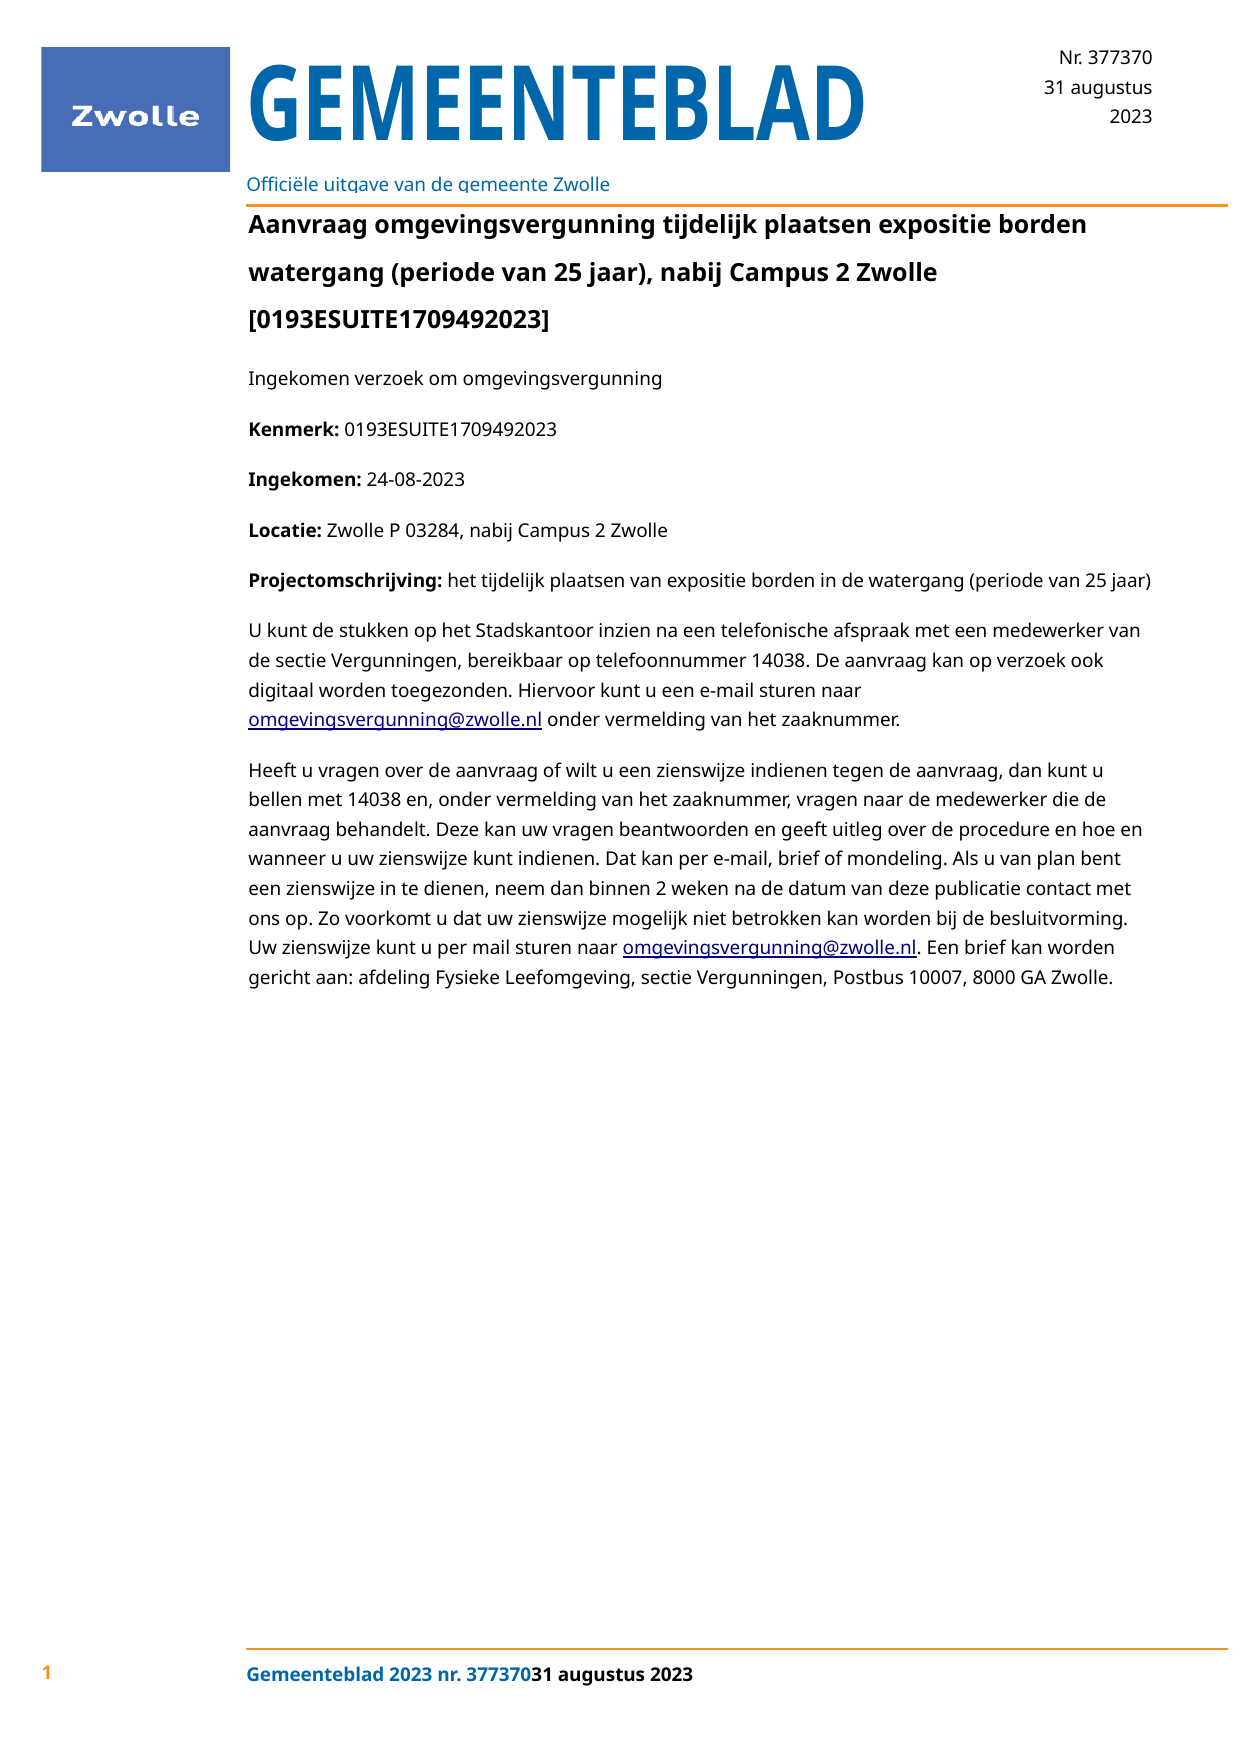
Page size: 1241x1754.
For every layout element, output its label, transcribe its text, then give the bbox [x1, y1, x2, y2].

text Aanvraag omgevingsvergunning tijdelijk plaatsen expositie borden watergang (periode van 25 jaar), nabij Campus 2 Zwolle [0193ESUITE1709492023] [248, 207, 1152, 336]
text Kenmerk: 0193ESUITE1709492023 [248, 416, 1152, 442]
text Locatie: Zwolle P 03284, nabij Campus 2 Zwolle [248, 517, 1152, 542]
text Ingekomen verzoek om omgevingsvergunning [248, 366, 1152, 391]
text Ingekomen: 24-08-2023 [248, 466, 1152, 492]
text Heeft u vragen over de aanvraag of wilt u een zienswijze indienen tegen de aanvraag, dan kunt u bellen met 14038 en, onder vermelding van het zaaknummer, vragen naar de medewerker die de aanvraag behandelt. Deze kan uw vragen beantwoorden en geeft uitleg over de procedure en hoe en wanneer u uw zienswijze kunt indienen. Dat kan per e-mail, brief of mondeling. Als u van plan bent een zienswijze in te dienen, neem dan binnen 2 weken na de datum van deze publicatie contact met ons op. Zo voorkomt u dat uw zienswijze mogelijk niet betrokken kan worden bij de besluitvorming. Uw zienswijze kunt u per mail sturen naar omgevingsvergunning@zwolle.nl. Een brief kan worden gericht aan: afdeling Fysieke Leefomgeving, sectie Vergunningen, Postbus 10007, 8000 GA Zwolle. [248, 757, 1152, 989]
picture [41, 47, 231, 172]
text U kunt de stukken op het Stadskantoor inzien na een telefonische afspraak met een medewerker van de sectie Vergunningen, bereikbaar op telefoonnummer 14038. De aanvraag kan op verzoek ook digitaal worden toegezonden. Hiervoor kunt u een e-mail sturen naar omgevingsvergunning@zwolle.nl onder vermelding van het zaaknummer. [248, 618, 1152, 732]
text Projectomschrijving: het tijdelijk plaatsen van expositie borden in de watergang (periode van 25 jaar) [248, 567, 1152, 593]
